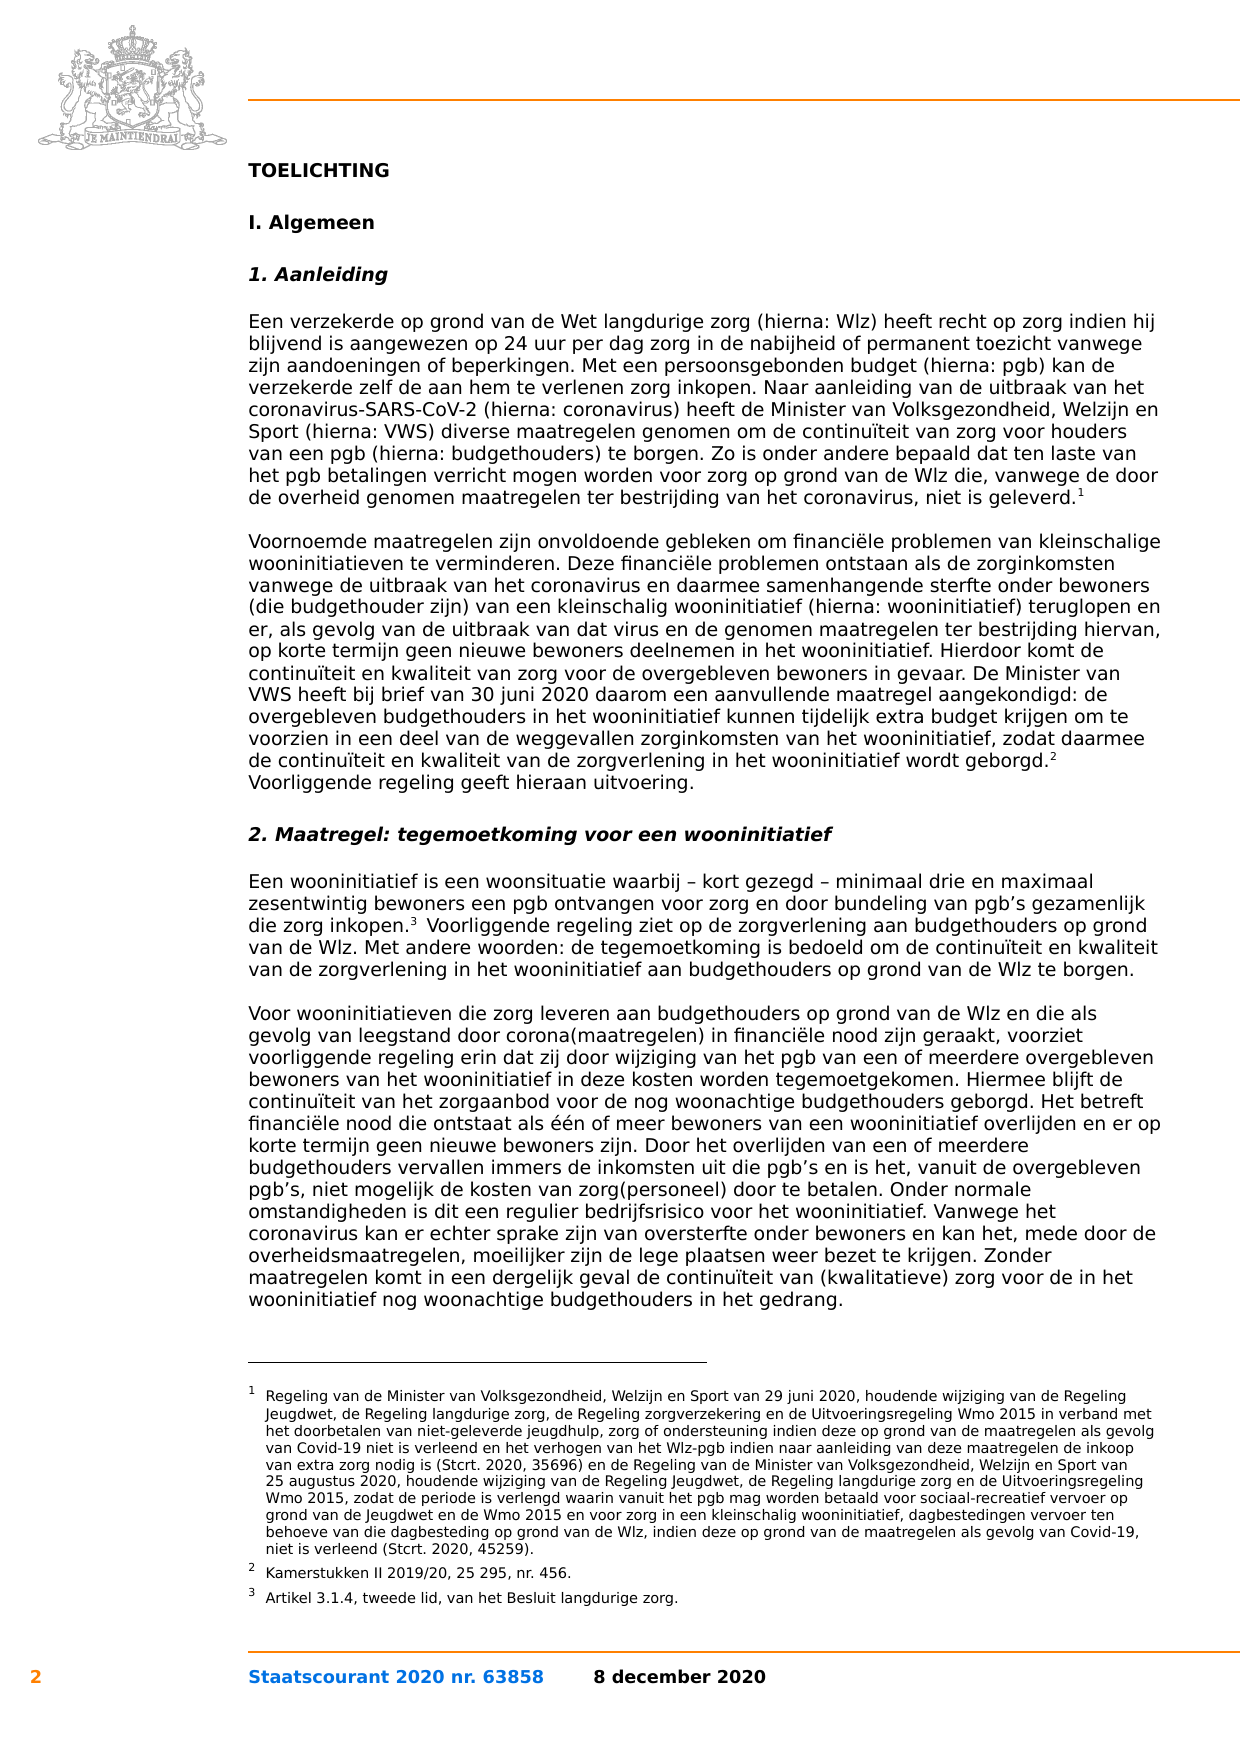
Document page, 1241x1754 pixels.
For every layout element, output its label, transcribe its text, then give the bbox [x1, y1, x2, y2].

text Regeling van de Minister van Volksgezondheid, Welzijn en Sport van 29 juni 2020, houdende wijziging van de Regeling Jeugdwet, de Regeling langdurige zorg, de Regeling zorgverzekering en de Uitvoeringsregeling Wmo 2015 in verband met het doorbetalen van niet-geleverde jeugdhulp, zorg of ondersteuning indien deze op grond van de maatregelen als gevolg van Covid-19 niet is verleend en het verhogen van het Wlz-pgb indien naar aanleiding van deze maatregelen de inkoop van extra zorg nodig is (Stcrt. 2020, 35696) en de Regeling van de Minister van Volksgezondheid, Welzijn en Sport van 25 augustus 2020, houdende wijziging van de Regeling Jeugdwet, de Regeling langdurige zorg en de Uitvoeringsregeling Wmo 2015, zodat de periode is verlengd waarin vanuit het pgb mag worden betaald voor sociaal-recreatief vervoer op grond van de Jeugdwet en de Wmo 2015 en voor zorg in een kleinschalig wooninitiatief, dagbestedingen vervoer ten behoeve van die dagbesteding op grond van de Wlz, indien deze op grond van de maatregelen als gevolg van Covid-19, niet is verleend (Stcrt. 2020, 45259). [248, 1384, 1163, 1558]
subtitle 1. Aanleiding [248, 264, 1163, 286]
subtitle TOELICHTING [248, 160, 1163, 182]
text Voornoemde maatregelen zijn onvoldoende gebleken om financiële problemen van kleinschalige wooninitiatieven te verminderen. Deze financiële problemen ontstaan als de zorginkomsten vanwege de uitbraak van het coronavirus en daarmee samenhangende sterfte onder bewoners (die budgethouder zijn) van een kleinschalig wooninitiatief (hierna: wooninitiatief) teruglopen en er, als gevolg van de uitbraak van dat virus en de genomen maatregelen ter bestrijding hiervan, op korte termijn geen nieuwe bewoners deelnemen in het wooninitiatief. Hierdoor komt de continuïteit en kwaliteit van zorg voor de overgebleven bewoners in gevaar. De Minister van VWS heeft bij brief van 30 juni 2020 daarom een aanvullende maatregel aangekondigd: de overgebleven budgethouders in het wooninitiatief kunnen tijdelijk extra budget krijgen om te voorzien in een deel van de weggevallen zorginkomsten van het wooninitiatief, zodat daarmee de continuïteit en kwaliteit van de zorgverlening in het wooninitiatief wordt geborgd. Voorliggende regeling geeft hieraan uitvoering. [248, 531, 1163, 794]
text Kamerstukken II 2019/20, 25 295, nr. 456. [248, 1561, 1163, 1583]
subtitle 2. Maatregel: tegemoetkoming voor een wooninitiatief [248, 824, 1163, 846]
text Artikel 3.1.4, tweede lid, van het Besluit langdurige zorg. [248, 1586, 1163, 1608]
subtitle I. Algemeen [248, 212, 1163, 234]
text Een wooninitiatief is een woonsituatie waarbij – kort gezegd – minimaal drie en maximaal zesentwintig bewoners een pgb ontvangen voor zorg en door bundeling van pgb’s gezamenlijk die zorg inkopen. Voorliggende regeling ziet op de zorgverlening aan budgethouders op grond van de Wlz. Met andere woorden: de tegemoetkoming is bedoeld om de continuïteit en kwaliteit van de zorgverlening in het wooninitiatief aan budgethouders op grond van de Wlz te borgen. [248, 871, 1163, 981]
text Voor wooninitiatieven die zorg leveren aan budgethouders op grond van de Wlz en die als gevolg van leegstand door corona(maatregelen) in financiële nood zijn geraakt, voorziet voorliggende regeling erin dat zij door wijziging van het pgb van een of meerdere overgebleven bewoners van het wooninitiatief in deze kosten worden tegemoetgekomen. Hiermee blijft de continuïteit van het zorgaanbod voor de nog woonachtige budgethouders geborgd. Het betreft financiële nood die ontstaat als één of meer bewoners van een wooninitiatief overlijden en er op korte termijn geen nieuwe bewoners zijn. Door het overlijden van een of meerdere budgethouders vervallen immers de inkomsten uit die pgb’s en is het, vanuit de overgebleven pgb’s, niet mogelijk de kosten van zorg(personeel) door te betalen. Onder normale omstandigheden is dit een regulier bedrijfsrisico voor het wooninitiatief. Vanwege het coronavirus kan er echter sprake zijn van oversterfte onder bewoners en kan het, mede door de overheidsmaatregelen, moeilijker zijn de lege plaatsen weer bezet te krijgen. Zonder maatregelen komt in een dergelijk geval de continuïteit van (kwalitatieve) zorg voor de in het wooninitiatief nog woonachtige budgethouders in het gedrang. [248, 1003, 1163, 1311]
picture [38, 25, 227, 150]
text Een verzekerde op grond van de Wet langdurige zorg (hierna: Wlz) heeft recht op zorg indien hij blijvend is aangewezen op 24 uur per dag zorg in de nabijheid of permanent toezicht vanwege zijn aandoeningen of beperkingen. Met een persoonsgebonden budget (hierna: pgb) kan de verzekerde zelf de aan hem te verlenen zorg inkopen. Naar aanleiding van de uitbraak van het coronavirus-SARS-CoV-2 (hierna: coronavirus) heeft de Minister van Volksgezondheid, Welzijn en Sport (hierna: VWS) diverse maatregelen genomen om de continuïteit van zorg voor houders van een pgb (hierna: budgethouders) te borgen. Zo is onder andere bepaald dat ten laste van het pgb betalingen verricht mogen worden voor zorg op grond van de Wlz die, vanwege de door de overheid genomen maatregelen ter bestrijding van het coronavirus, niet is geleverd. [248, 311, 1163, 509]
